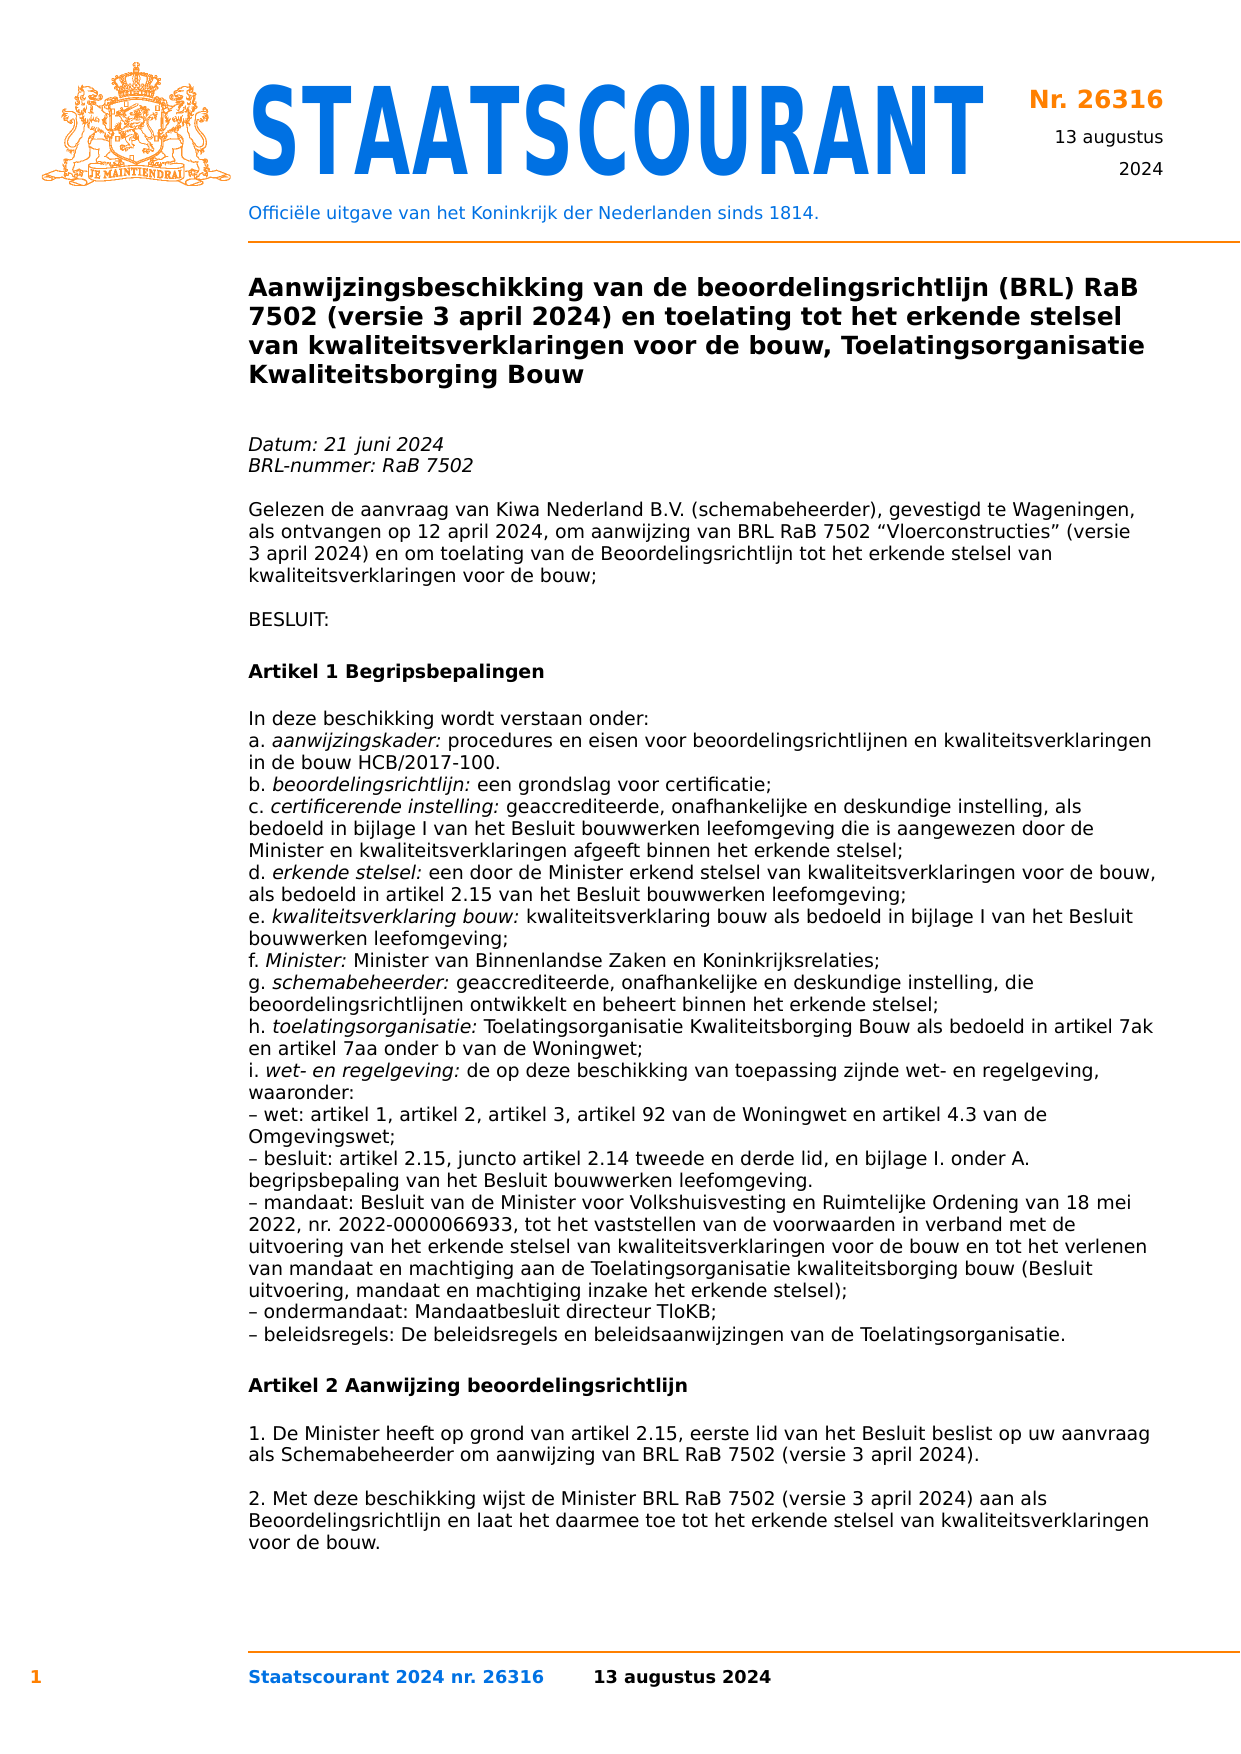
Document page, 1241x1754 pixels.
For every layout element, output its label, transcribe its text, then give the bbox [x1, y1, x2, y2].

table_header STAATSCOURANT [248, 62, 998, 203]
text Datum: 21 juni 2024 [248, 433, 1163, 455]
table_header Nr. 26316 [998, 62, 1240, 121]
text Gelezen de aanvraag van Kiwa Nederland B.V. (schemabeheerder), gevestigd te Wageningen, als ontvangen op 12 april 2024, om aanwijzing van BRL RaB 7502 “Vloerconstructies” (versie 3 april 2024) en om toelating van de Beoordelingsrichtlijn tot het erkende stelsel van kwaliteitsverklaringen voor de bouw; [248, 499, 1163, 587]
text BESLUIT: [248, 609, 1163, 631]
subtitle Artikel 1 Begripsbepalingen [248, 661, 1163, 683]
table_cell Officiële uitgave van het Koninkrijk der Nederlanden sinds 1814. [248, 203, 1240, 241]
text 1. De Minister heeft op grond van artikel 2.15, eerste lid van het Besluit beslist op uw aanvraag als Schemabeheerder om aanwijzing van BRL RaB 7502 (versie 3 april 2024). [248, 1422, 1163, 1466]
text In deze beschikking wordt verstaan onder: [248, 708, 1163, 730]
text a. aanwijzingskader: procedures en eisen voor beoordelingsrichtlijnen en kwaliteitsverklaringen in de bouw HCB/2017-100. [248, 730, 1163, 774]
text BRL-nummer: RaB 7502 [248, 455, 1163, 477]
text c. certificerende instelling: geaccrediteerde, onafhankelijke en deskundige instelling, als bedoeld in bijlage I van het Besluit bouwwerken leefomgeving die is aangewezen door de Minister en kwaliteitsverklaringen afgeeft binnen het erkende stelsel; [248, 796, 1163, 862]
text d. erkende stelsel: een door de Minister erkend stelsel van kwaliteitsverklaringen voor de bouw, als bedoeld in artikel 2.15 van het Besluit bouwwerken leefomgeving; [248, 862, 1163, 906]
table_cell 13 augustus [998, 121, 1240, 153]
text b. beoordelingsrichtlijn: een grondslag voor certificatie; [248, 774, 1163, 796]
table_header [25, 62, 248, 241]
table_cell 2024 [998, 153, 1240, 203]
text – ondermandaat: Mandaatbesluit directeur TloKB; [248, 1301, 1163, 1323]
text i. wet- en regelgeving: de op deze beschikking van toepassing zijnde wet- en regelgeving, waaronder: [248, 1060, 1163, 1104]
text g. schemabeheerder: geaccrediteerde, onafhankelijke en deskundige instelling, die beoordelingsrichtlijnen ontwikkelt en beheert binnen het erkende stelsel; [248, 972, 1163, 1016]
text – mandaat: Besluit van de Minister voor Volkshuisvesting en Ruimtelijke Ordening van 18 mei 2022, nr. 2022-0000066933, tot het vaststellen van de voorwaarden in verband met de uitvoering van het erkende stelsel van kwaliteitsverklaringen voor de bouw en tot het verlenen van mandaat en machtiging aan de Toelatingsorganisatie kwaliteitsborging bouw (Besluit uitvoering, mandaat en machtiging inzake het erkende stelsel); [248, 1192, 1163, 1301]
picture [41, 62, 231, 186]
text e. kwaliteitsverklaring bouw: kwaliteitsverklaring bouw als bedoeld in bijlage I van het Besluit bouwwerken leefomgeving; [248, 906, 1163, 950]
text – wet: artikel 1, artikel 2, artikel 3, artikel 92 van de Woningwet en artikel 4.3 van de Omgevingswet; [248, 1104, 1163, 1148]
text f. Minister: Minister van Binnenlandse Zaken en Koninkrijksrelaties; [248, 950, 1163, 972]
subtitle Artikel 2 Aanwijzing beoordelingsrichtlijn [248, 1375, 1163, 1397]
text – besluit: artikel 2.15, juncto artikel 2.14 tweede en derde lid, en bijlage I. onder A. begripsbepaling van het Besluit bouwwerken leefomgeving. [248, 1148, 1163, 1192]
text h. toelatingsorganisatie: Toelatingsorganisatie Kwaliteitsborging Bouw als bedoeld in artikel 7ak en artikel 7aa onder b van de Woningwet; [248, 1016, 1163, 1060]
subtitle Aanwijzingsbeschikking van de beoordelingsrichtlijn (BRL) RaB 7502 (versie 3 april 2024) en toelating tot het erkende stelsel van kwaliteitsverklaringen voor de bouw, Toelatingsorganisatie Kwaliteitsborging Bouw [248, 273, 1163, 390]
text 2. Met deze beschikking wijst de Minister BRL RaB 7502 (versie 3 april 2024) aan als Beoordelingsrichtlijn en laat het daarmee toe tot het erkende stelsel van kwaliteitsverklaringen voor de bouw. [248, 1488, 1163, 1554]
text – beleidsregels: De beleidsregels en beleidsaanwijzingen van de Toelatingsorganisatie. [248, 1323, 1163, 1345]
